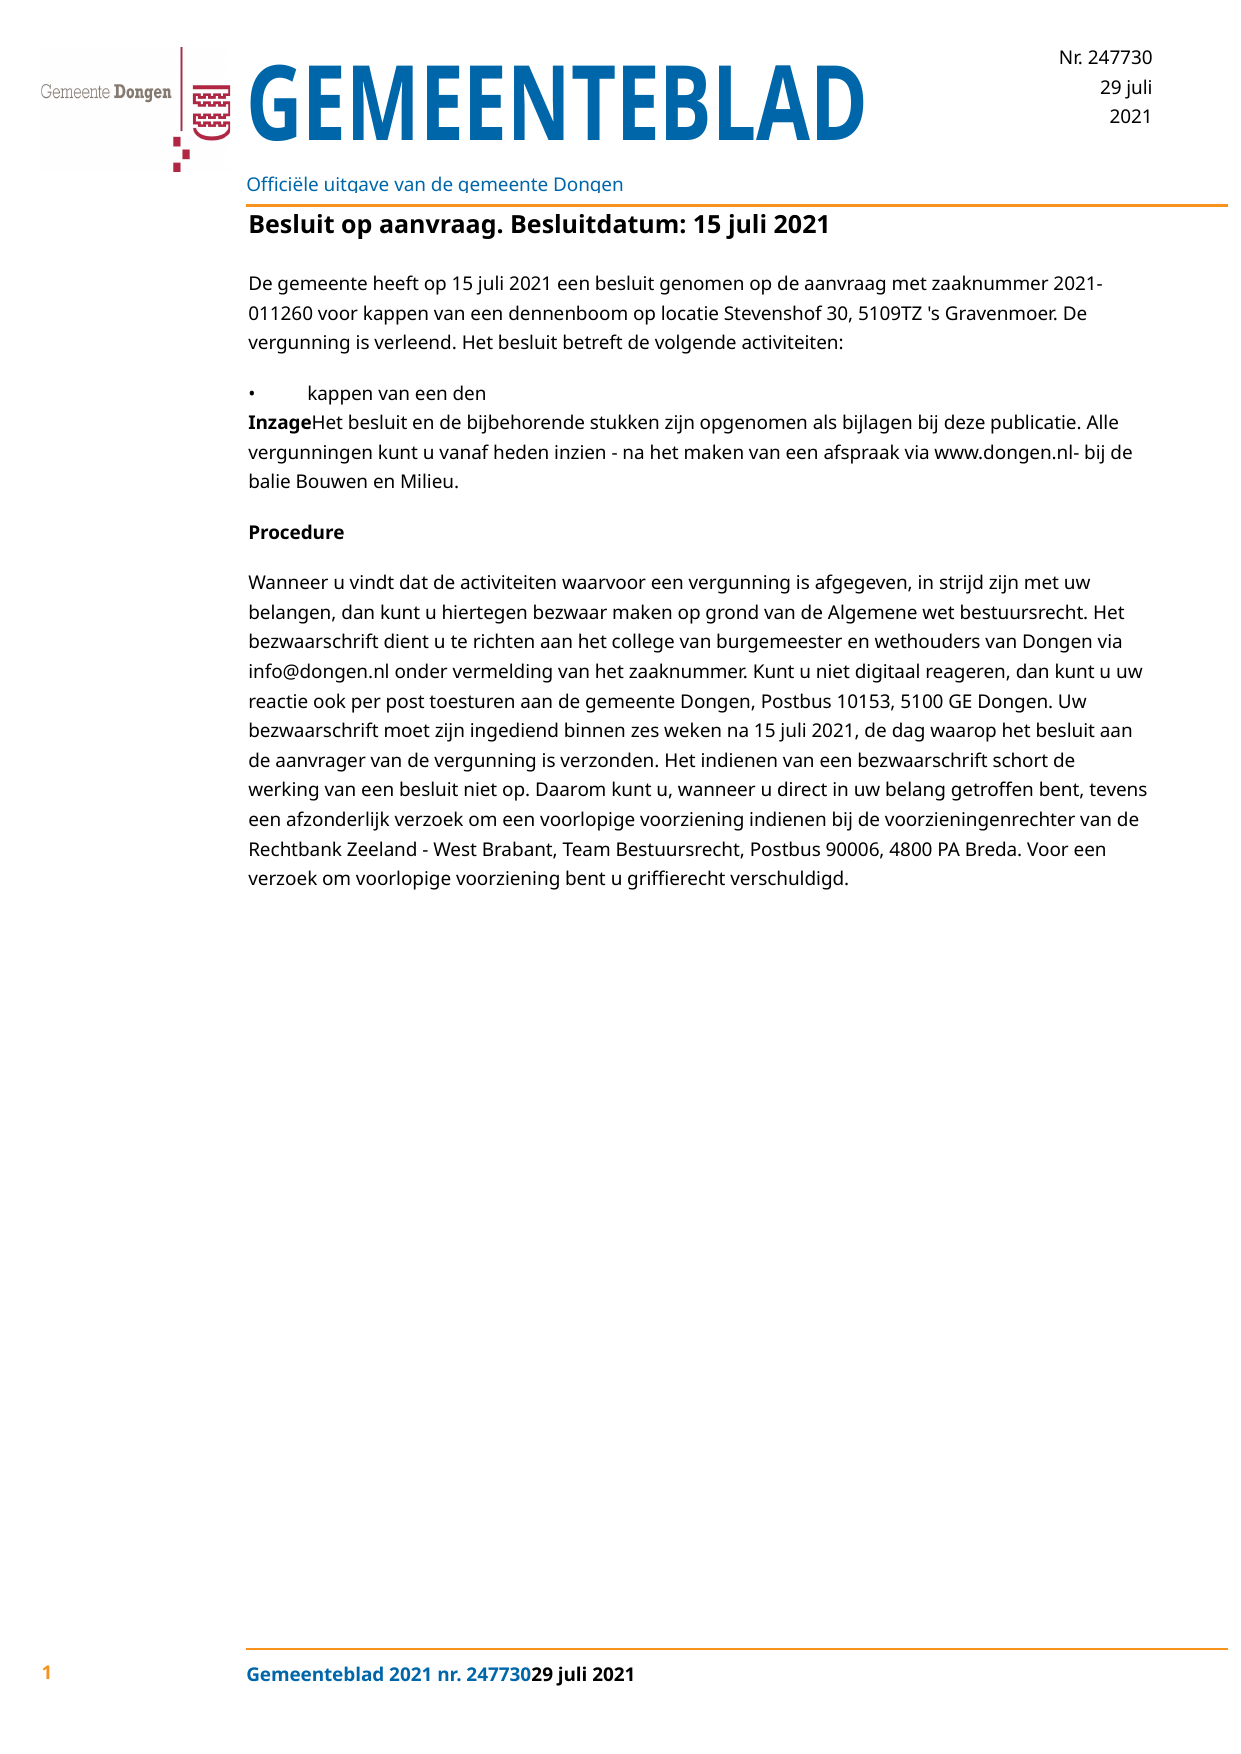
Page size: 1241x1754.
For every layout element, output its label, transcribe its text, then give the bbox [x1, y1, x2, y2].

text InzageHet besluit en de bijbehorende stukken zijn opgenomen als bijlagen bij deze publicatie. Alle vergunningen kunt u vanaf heden inzien - na het maken van een afspraak via www.dongen.nl- bij de balie Bouwen en Milieu. [248, 409, 1152, 494]
text Wanneer u vindt dat de activiteiten waarvoor een vergunning is afgegeven, in strijd zijn met uw belangen, dan kunt u hiertegen bezwaar maken op grond van de Algemene wet bestuursrecht. Het bezwaarschrift dient u te richten aan het college van burgemeester en wethouders van Dongen via info@dongen.nl onder vermelding van het zaaknummer. Kunt u niet digitaal reageren, dan kunt u uw reactie ook per post toesturen aan de gemeente Dongen, Postbus 10153, 5100 GE Dongen. Uw bezwaarschrift moet zijn ingediend binnen zes weken na 15 juli 2021, de dag waarop het besluit aan de aanvrager van de vergunning is verzonden. Het indienen van een bezwaarschrift schort de werking van een besluit niet op. Daarom kunt u, wanneer u direct in uw belang getroffen bent, tevens een afzonderlijk verzoek om een voorlopige voorziening indienen bij de voorzieningenrechter van de Rechtbank Zeeland - West Brabant, Team Bestuursrecht, Postbus 90006, 4800 PA Breda. Voor een verzoek om voorlopige voorziening bent u griffierecht verschuldigd. [248, 569, 1152, 891]
list kappen van een den [248, 380, 1152, 406]
text Procedure [248, 519, 1152, 545]
text Besluit op aanvraag. Besluitdatum: 15 juli 2021 [248, 207, 1152, 241]
picture [41, 47, 231, 172]
text De gemeente heeft op 15 juli 2021 een besluit genomen op de aanvraag met zaaknummer 2021-011260 voor kappen van een dennenboom op locatie Stevenshof 30, 5109TZ 's Gravenmoer. De vergunning is verleend. Het besluit betreft de volgende activiteiten: [248, 270, 1152, 355]
